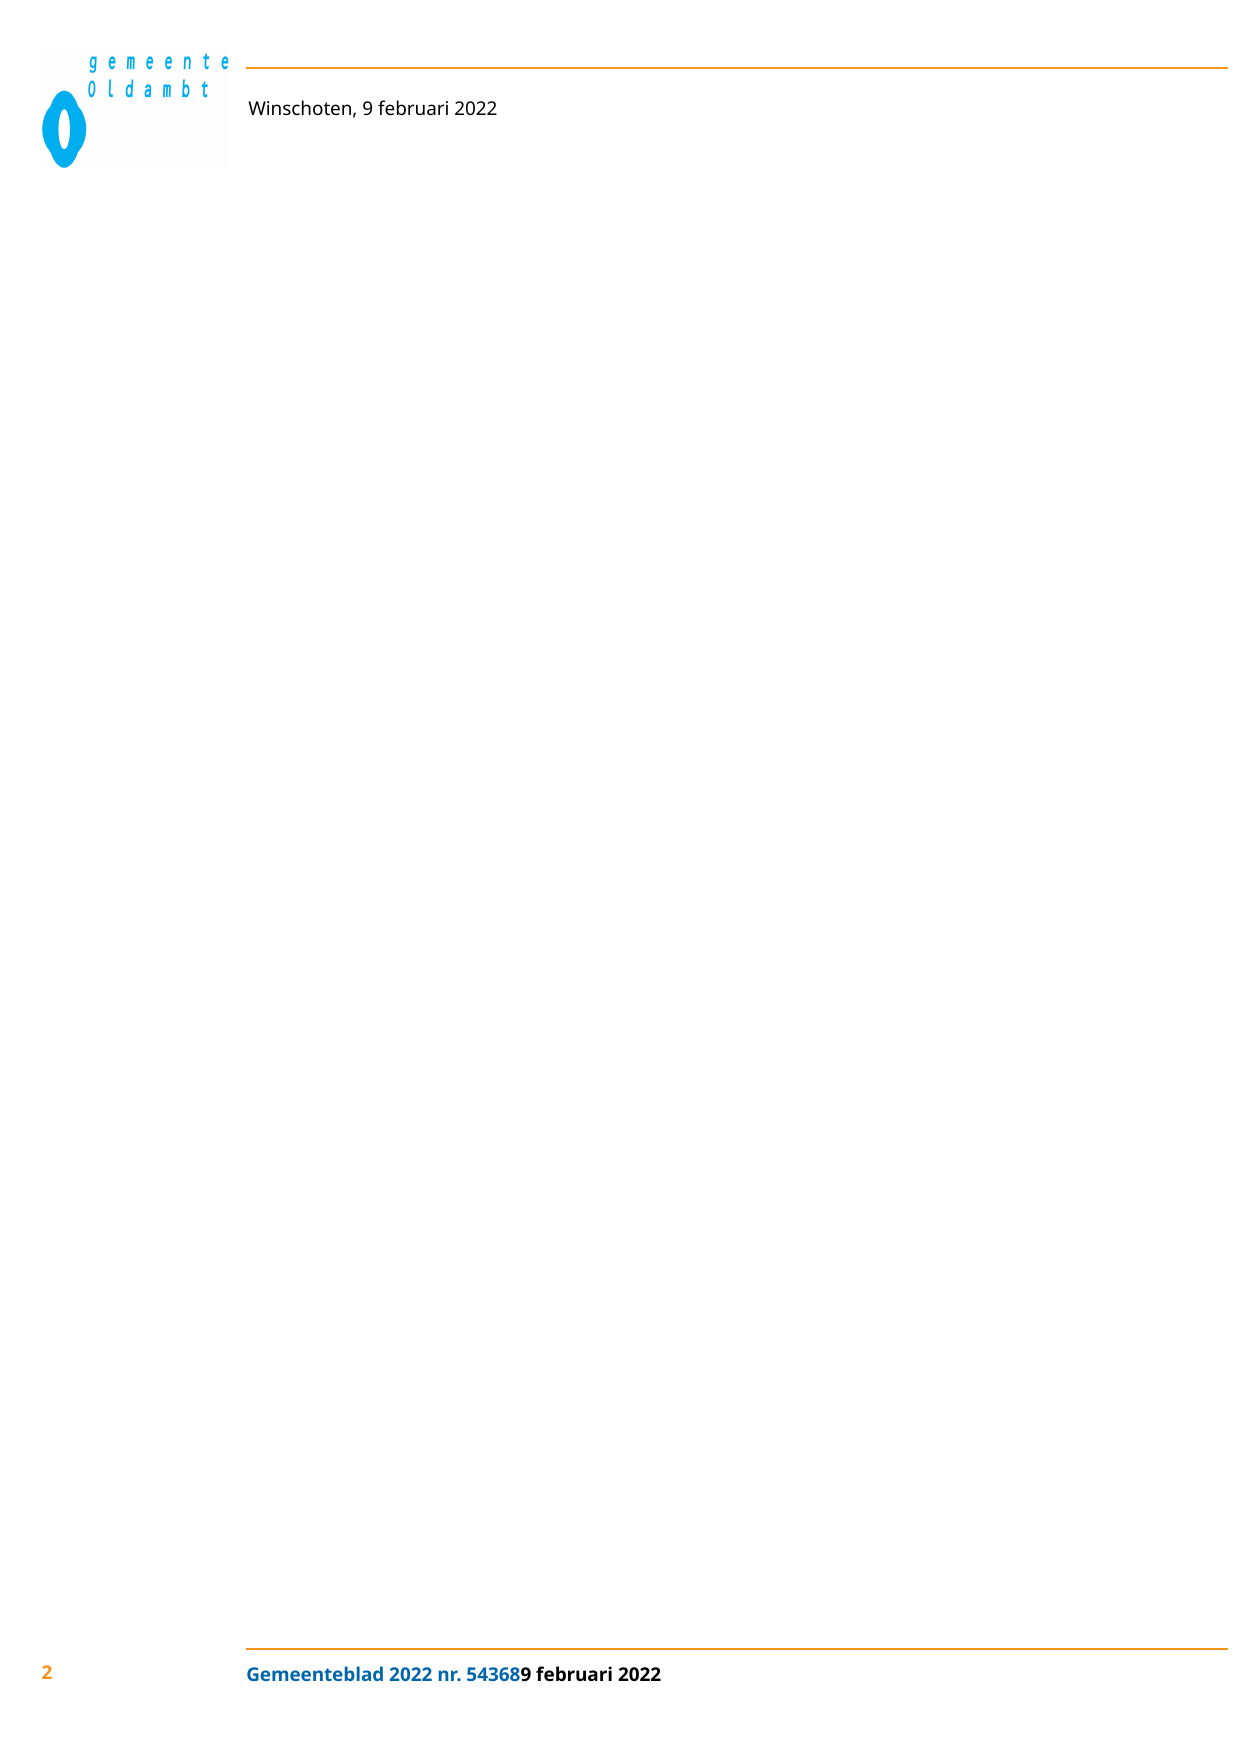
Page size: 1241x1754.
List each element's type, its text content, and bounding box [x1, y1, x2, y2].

text Winschoten, 9 februari 2022 [248, 95, 1152, 121]
picture [41, 47, 231, 172]
